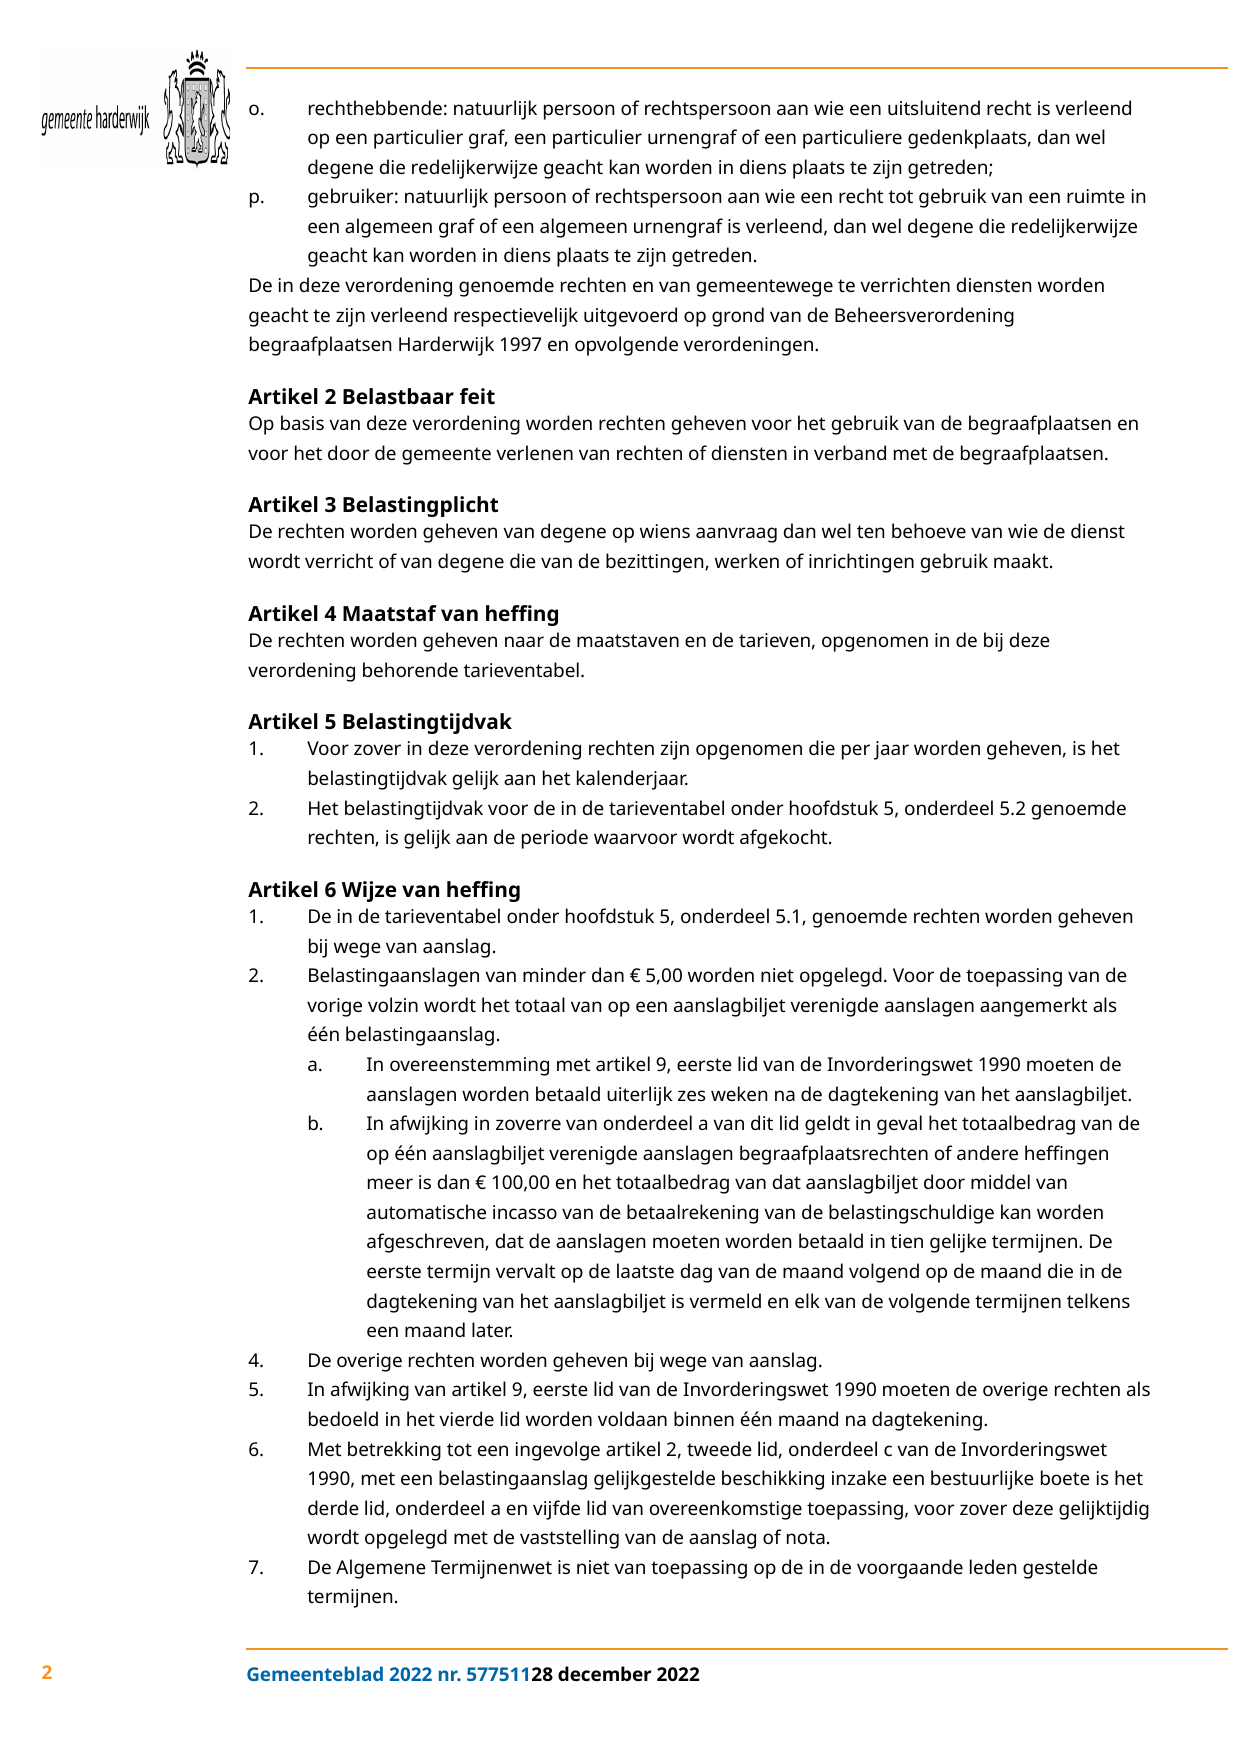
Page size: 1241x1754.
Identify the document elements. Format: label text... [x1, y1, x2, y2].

text De rechten worden geheven naar de maatstaven en de tarieven, opgenomen in de bij deze verordening behorende tarieventabel. [248, 627, 1152, 682]
list In afwijking in zoverre van onderdeel a van dit lid geldt in geval het totaalbedrag van de op één aanslagbiljet verenigde aanslagen begraafplaatsrechten of andere heffingen meer is dan € 100,00 en het totaalbedrag van dat aanslagbiljet door middel van automatische incasso van de betaalrekening van de belastingschuldige kan worden afgeschreven, dat de aanslagen moeten worden betaald in tien gelijke termijnen. De eerste termijn vervalt op de laatste dag van de maand volgend op de maand die in de dagtekening van het aanslagbiljet is vermeld en elk van de volgende termijnen telkens een maand later. [307, 1110, 1152, 1343]
text Artikel 2 Belastbaar feit [248, 382, 1152, 410]
list Voor zover in deze verordening rechten zijn opgenomen die per jaar worden geheven, is het belastingtijdvak gelijk aan het kalenderjaar. [248, 736, 1152, 791]
text Op basis van deze verordening worden rechten geheven voor het gebruik van de begraafplaatsen en voor het door de gemeente verlenen van rechten of diensten in verband met de begraafplaatsen. [248, 410, 1152, 466]
text Artikel 4 Maatstaf van heffing [248, 599, 1152, 627]
list gebruiker: natuurlijk persoon of rechtspersoon aan wie een recht tot gebruik van een ruimte in een algemeen graf of een algemeen urnengraf is verleend, dan wel degene die redelijkerwijze geacht kan worden in diens plaats te zijn getreden. [248, 183, 1152, 268]
list Het belastingtijdvak voor de in de tarieventabel onder hoofdstuk 5, onderdeel 5.2 genoemde rechten, is gelijk aan de periode waarvoor wordt afgekocht. [248, 795, 1152, 850]
list De Algemene Termijnenwet is niet van toepassing op de in de voorgaande leden gestelde termijnen. [248, 1554, 1152, 1609]
text Artikel 3 Belastingplicht [248, 490, 1152, 519]
picture [41, 47, 231, 172]
list De overige rechten worden geheven bij wege van aanslag. [248, 1347, 1152, 1373]
text Artikel 6 Wijze van heffing [248, 875, 1152, 903]
list Belastingaanslagen van minder dan € 5,00 worden niet opgelegd. Voor de toepassing van de vorige volzin wordt het totaal van op een aanslagbiljet verenigde aanslagen aangemerkt als één belastingaanslag. [248, 962, 1152, 1047]
list De in de tarieventabel onder hoofdstuk 5, onderdeel 5.1, genoemde rechten worden geheven bij wege van aanslag. [248, 903, 1152, 958]
list Met betrekking tot een ingevolge artikel 2, tweede lid, onderdeel c van de Invorderingswet 1990, met een belastingaanslag gelijkgestelde beschikking inzake een bestuurlijke boete is het derde lid, onderdeel a en vijfde lid van overeenkomstige toepassing, voor zover deze gelijktijdig wordt opgelegd met de vaststelling van de aanslag of nota. [248, 1436, 1152, 1550]
list In overeenstemming met artikel 9, eerste lid van de Invorderingswet 1990 moeten de aanslagen worden betaald uiterlijk zes weken na de dagtekening van het aanslagbiljet. [307, 1051, 1152, 1106]
text De rechten worden geheven van degene op wiens aanvraag dan wel ten behoeve van wie de dienst wordt verricht of van degene die van de bezittingen, werken of inrichtingen gebruik maakt. [248, 519, 1152, 574]
text Artikel 5 Belastingtijdvak [248, 707, 1152, 736]
text De in deze verordening genoemde rechten en van gemeentewege te verrichten diensten worden geacht te zijn verleend respectievelijk uitgevoerd op grond van de Beheersverordening begraafplaatsen Harderwijk 1997 en opvolgende verordeningen. [248, 272, 1152, 357]
list In afwijking van artikel 9, eerste lid van de Invorderingswet 1990 moeten de overige rechten als bedoeld in het vierde lid worden voldaan binnen één maand na dagtekening. [248, 1377, 1152, 1432]
list rechthebbende: natuurlijk persoon of rechtspersoon aan wie een uitsluitend recht is verleend op een particulier graf, een particulier urnengraf of een particuliere gedenkplaats, dan wel degene die redelijkerwijze geacht kan worden in diens plaats te zijn getreden; [248, 95, 1152, 180]
